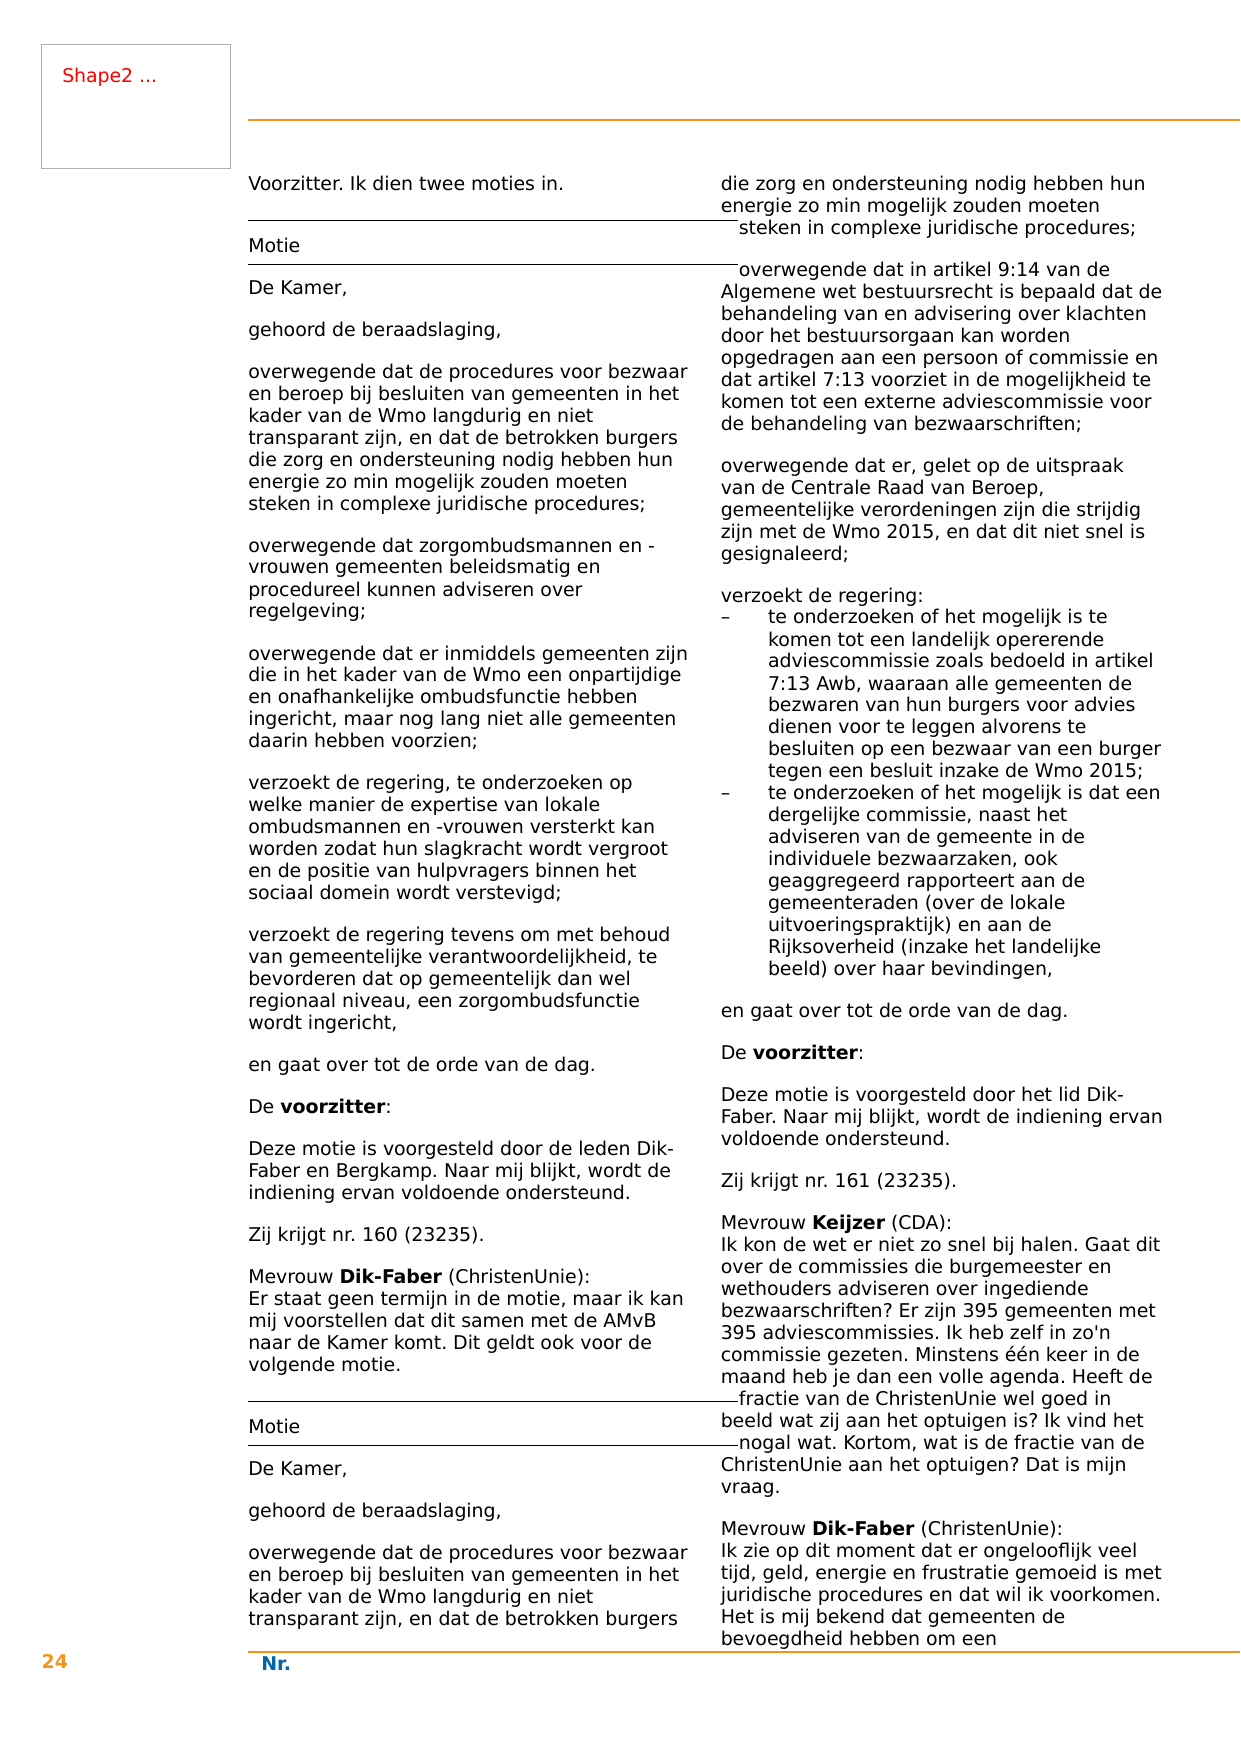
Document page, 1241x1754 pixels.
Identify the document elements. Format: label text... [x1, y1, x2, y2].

text De voorzitter: [721, 1042, 1163, 1064]
text Deze motie is voorgesteld door het lid Dik-Faber. Naar mij blijkt, wordt de indiening ervan voldoende ondersteund. [721, 1084, 1163, 1150]
text overwegende dat in artikel 9:14 van de Algemene wet bestuursrecht is bepaald dat de behandeling van en advisering over klachten door het bestuursorgaan kan worden opgedragen aan een persoon of commissie en dat artikel 7:13 voorziet in de mogelijkheid te komen tot een externe adviescommissie voor de behandeling van bezwaarschriften; [721, 259, 1163, 434]
text Deze motie is voorgesteld door de leden Dik-Faber en Bergkamp. Naar mij blijkt, wordt de indiening ervan voldoende ondersteund. [248, 1138, 691, 1204]
text Ik zie op dit moment dat er ongelooflijk veel tijd, geld, energie en frustratie gemoeid is met juridische procedures en dat wil ik voorkomen. Het is mij bekend dat gemeenten de bevoegdheid hebben om een [721, 1540, 1163, 1649]
text gehoord de beraadslaging, [248, 319, 691, 341]
text verzoekt de regering tevens om met behoud van gemeentelijke verantwoordelijkheid, te bevorderen dat op gemeentelijk dan wel regionaal niveau, een zorgombudsfunctie wordt ingericht, [248, 924, 691, 1034]
text verzoekt de regering: [721, 584, 1163, 606]
text Mevrouw Dik-Faber (ChristenUnie): [248, 1266, 691, 1288]
text overwegende dat zorgombudsmannen en -vrouwen gemeenten beleidsmatig en procedureel kunnen adviseren over regelgeving; [248, 534, 691, 622]
text Zij krijgt nr. 160 (23235). [248, 1224, 691, 1246]
text die zorg en ondersteuning nodig hebben hun energie zo min mogelijk zouden moeten steken in complexe juridische procedures; [721, 173, 1163, 239]
text De Kamer, [248, 277, 691, 299]
list te onderzoeken of het mogelijk is dat een dergelijke commissie, naast het adviseren van de gemeente in de individuele bezwaarzaken, ook geaggregeerd rapporteert aan de gemeenteraden (over de lokale uitvoeringspraktijk) en aan de Rijksoverheid (inzake het landelijke beeld) over haar bevindingen, [721, 782, 1163, 980]
text Ik kon de wet er niet zo snel bij halen. Gaat dit over de commissies die burgemeester en wethouders adviseren over ingediende bezwaarschriften? Er zijn 395 gemeenten met 395 adviescommissies. Ik heb zelf in zo'n commissie gezeten. Minstens één keer in de maand heb je dan een volle agenda. Heeft de fractie van de ChristenUnie wel goed in beeld wat zij aan het optuigen is? Ik vind het nogal wat. Kortom, wat is de fractie van de ChristenUnie aan het optuigen? Dat is mijn vraag. [721, 1234, 1163, 1498]
text overwegende dat er inmiddels gemeenten zijn die in het kader van de Wmo een onpartijdige en onafhankelijke ombudsfunctie hebben ingericht, maar nog lang niet alle gemeenten daarin hebben voorzien; [248, 642, 691, 752]
text en gaat over tot de orde van de dag. [721, 1000, 1163, 1022]
text Motie [248, 235, 691, 257]
list te onderzoeken of het mogelijk is te komen tot een landelijk opererende adviescommissie zoals bedoeld in artikel 7:13 Awb, waaraan alle gemeenten de bezwaren van hun burgers voor advies dienen voor te leggen alvorens te besluiten op een bezwaar van een burger tegen een besluit inzake de Wmo 2015; [721, 606, 1163, 782]
text verzoekt de regering, te onderzoeken op welke manier de expertise van lokale ombudsmannen en -vrouwen versterkt kan worden zodat hun slagkracht wordt vergroot en de positie van hulpvragers binnen het sociaal domein wordt verstevigd; [248, 772, 691, 904]
text Mevrouw Keijzer (CDA): [721, 1212, 1163, 1234]
text Voorzitter. Ik dien twee moties in. [248, 173, 691, 195]
text gehoord de beraadslaging, [248, 1500, 691, 1522]
text De Kamer, [248, 1458, 691, 1480]
text Er staat geen termijn in de motie, maar ik kan mij voorstellen dat dit samen met de AMvB naar de Kamer komt. Dit geldt ook voor de volgende motie. [248, 1288, 691, 1376]
text overwegende dat er, gelet op de uitspraak van de Centrale Raad van Beroep, gemeentelijke verordeningen zijn die strijdig zijn met de Wmo 2015, en dat dit niet snel is gesignaleerd; [721, 454, 1163, 564]
text Zij krijgt nr. 161 (23235). [721, 1170, 1163, 1192]
text en gaat over tot de orde van de dag. [248, 1054, 691, 1076]
text Motie [248, 1416, 691, 1438]
text Mevrouw Dik-Faber (ChristenUnie): [721, 1518, 1163, 1540]
text overwegende dat de procedures voor bezwaar en beroep bij besluiten van gemeenten in het kader van de Wmo langdurig en niet transparant zijn, en dat de betrokken burgers [248, 1542, 691, 1629]
text overwegende dat de procedures voor bezwaar en beroep bij besluiten van gemeenten in het kader van de Wmo langdurig en niet transparant zijn, en dat de betrokken burgers die zorg en ondersteuning nodig hebben hun energie zo min mogelijk zouden moeten steken in complexe juridische procedures; [248, 361, 691, 514]
text De voorzitter: [248, 1096, 691, 1118]
